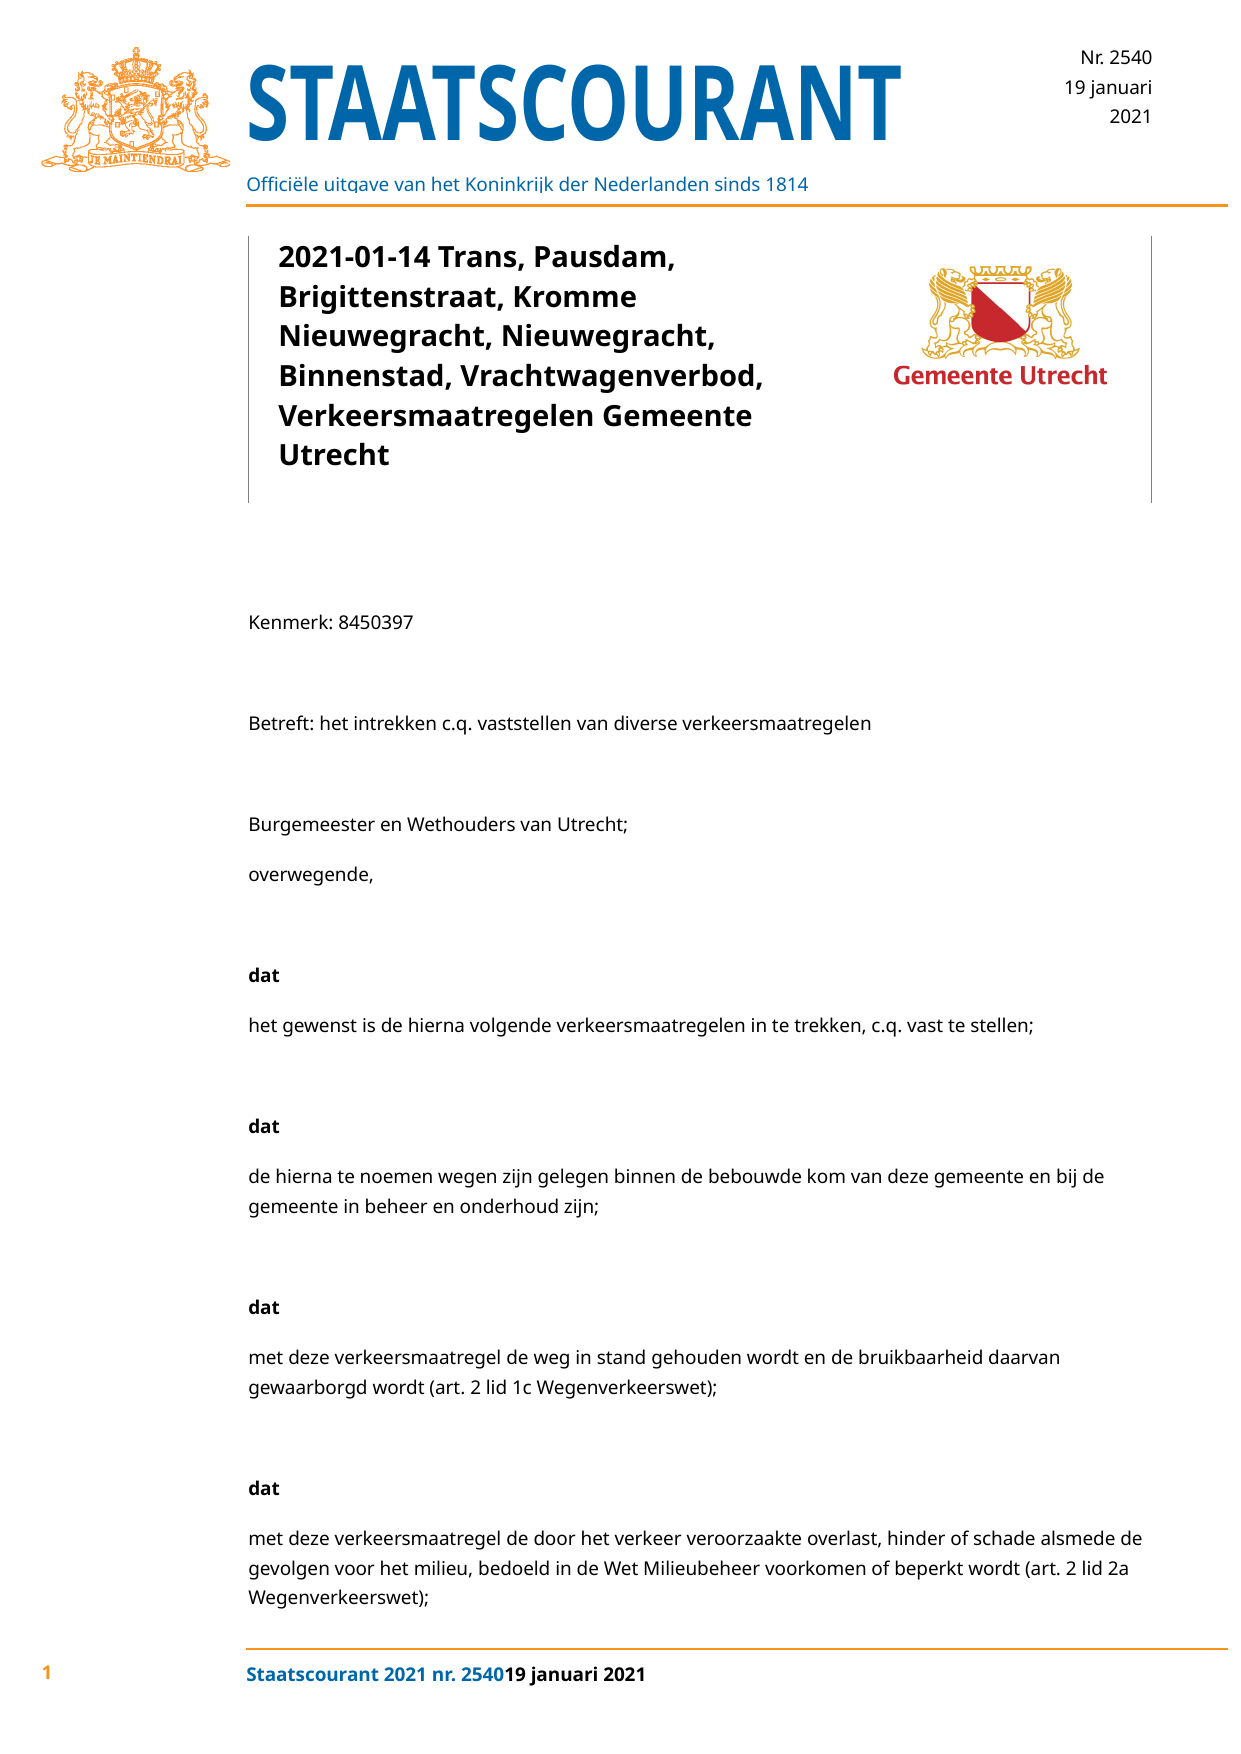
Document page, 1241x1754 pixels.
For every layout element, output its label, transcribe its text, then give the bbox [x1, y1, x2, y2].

picture [41, 47, 231, 172]
text overwegende, [248, 861, 1152, 887]
text Kenmerk: 8450397 [248, 609, 1152, 635]
text dat [248, 1294, 1152, 1320]
text Burgemeester en Wethouders van Utrecht; [248, 811, 1152, 837]
table_header [850, 236, 882, 413]
text dat [248, 962, 1152, 988]
text met deze verkeersmaatregel de door het verkeer veroorzaakte overlast, hinder of schade alsmede de gevolgen voor het milieu, bedoeld in de Wet Milieubeheer voorkomen of beperkt wordt (art. 2 lid 2a Wegenverkeerswet); [248, 1525, 1152, 1610]
table_header [1119, 236, 1151, 413]
text het gewenst is de hierna volgende verkeersmaatregelen in te trekken, c.q. vast te stellen; [248, 1012, 1152, 1038]
text dat [248, 1113, 1152, 1139]
text met deze verkeersmaatregel de weg in stand gehouden wordt en de bruikbaarheid daarvan gewaarborgd wordt (art. 2 lid 1c Wegenverkeerswet); [248, 1344, 1152, 1400]
text de hierna te noemen wegen zijn gelegen binnen de bebouwde kom van deze gemeente en bij de gemeente in beheer en onderhoud zijn; [248, 1164, 1152, 1219]
table_header 2021-01-14 Trans, Pausdam, Brigittenstraat, Kromme Nieuwegracht, Nieuwegracht, Binnenstad, Vrachtwagenverbod, Verkeersmaatregelen Gemeente Utrecht [249, 236, 850, 503]
text Betreft: het intrekken c.q. vaststellen van diverse verkeersmaatregelen [248, 710, 1152, 736]
picture [882, 236, 1119, 414]
table_header [850, 414, 1151, 503]
text dat [248, 1475, 1152, 1501]
